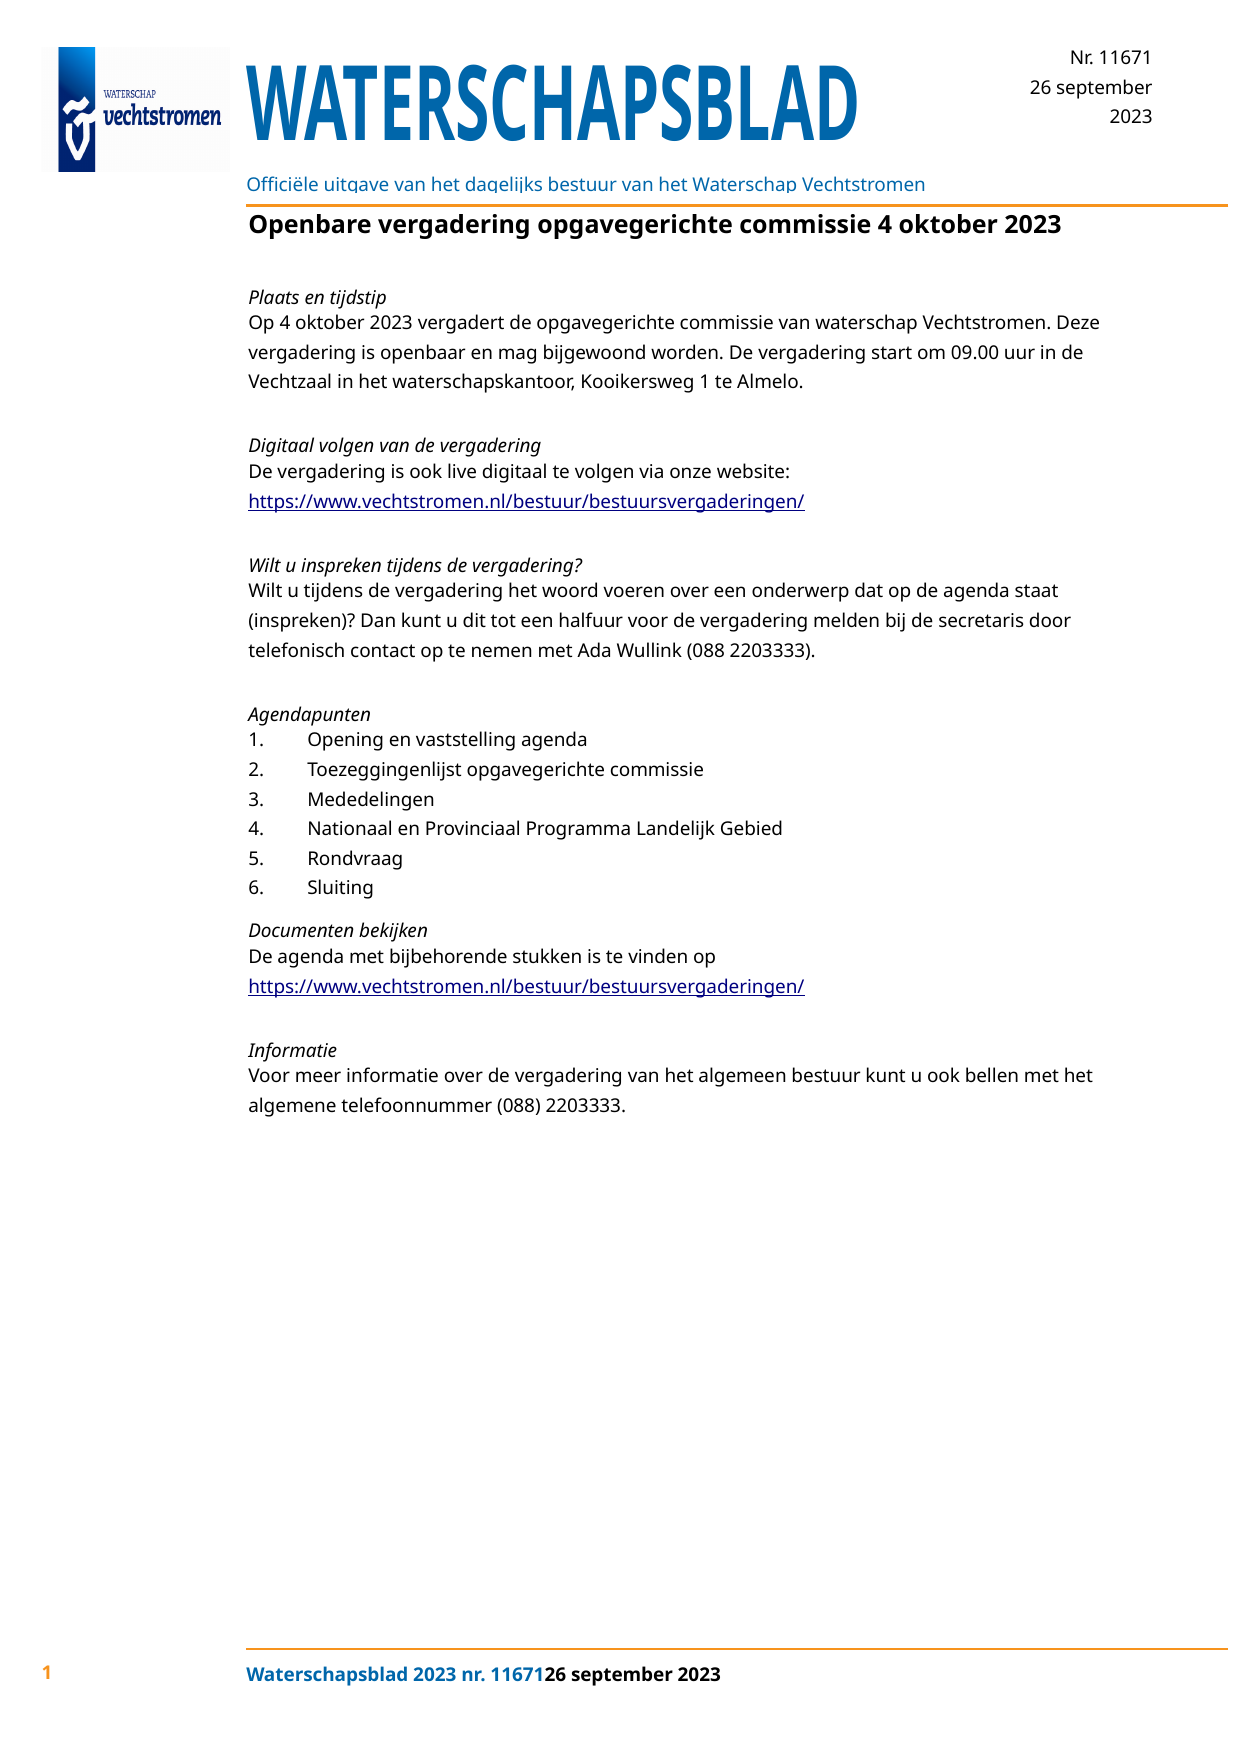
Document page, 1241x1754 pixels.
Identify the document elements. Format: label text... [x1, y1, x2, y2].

text De agenda met bijbehorende stukken is te vinden op https://www.vechtstromen.nl/bestuur/bestuursvergaderingen/ [248, 943, 1152, 999]
list Sluiting [248, 874, 1152, 900]
text Wilt u tijdens de vergadering het woord voeren over een onderwerp dat op de agenda staat (inspreken)? Dan kunt u dit tot een halfuur voor de vergadering melden bij de secretaris door telefonisch contact op te nemen met Ada Wullink (088 2203333). [248, 578, 1152, 663]
text Op 4 oktober 2023 vergadert de opgavegerichte commissie van waterschap Vechtstromen. Deze vergadering is openbaar en mag bijgewoond worden. De vergadering start om 09.00 uur in de Vechtzaal in het waterschapskantoor, Kooikersweg 1 te Almelo. [248, 309, 1152, 394]
list Nationaal en Provinciaal Programma Landelijk Gebied [248, 815, 1152, 841]
text Wilt u inspreken tijdens de vergadering? [248, 552, 1152, 578]
list Rondvraag [248, 845, 1152, 871]
text De vergadering is ook live digitaal te volgen via onze website: https://www.vechtstromen.nl/bestuur/bestuursvergaderingen/ [248, 458, 1152, 514]
text Plaats en tijdstip [248, 284, 1152, 309]
list Toezeggingenlijst opgavegerichte commissie [248, 756, 1152, 782]
list Mededelingen [248, 786, 1152, 811]
text Agendapunten [248, 701, 1152, 727]
picture [41, 47, 231, 172]
text Digitaal volgen van de vergadering [248, 433, 1152, 458]
text Documenten bekijken [248, 918, 1152, 943]
text Informatie [248, 1037, 1152, 1063]
list Opening en vaststelling agenda [248, 727, 1152, 752]
text Openbare vergadering opgavegerichte commissie 4 oktober 2023 [248, 207, 1152, 241]
text Voor meer informatie over de vergadering van het algemeen bestuur kunt u ook bellen met het algemene telefoonnummer (088) 2203333. [248, 1063, 1152, 1118]
